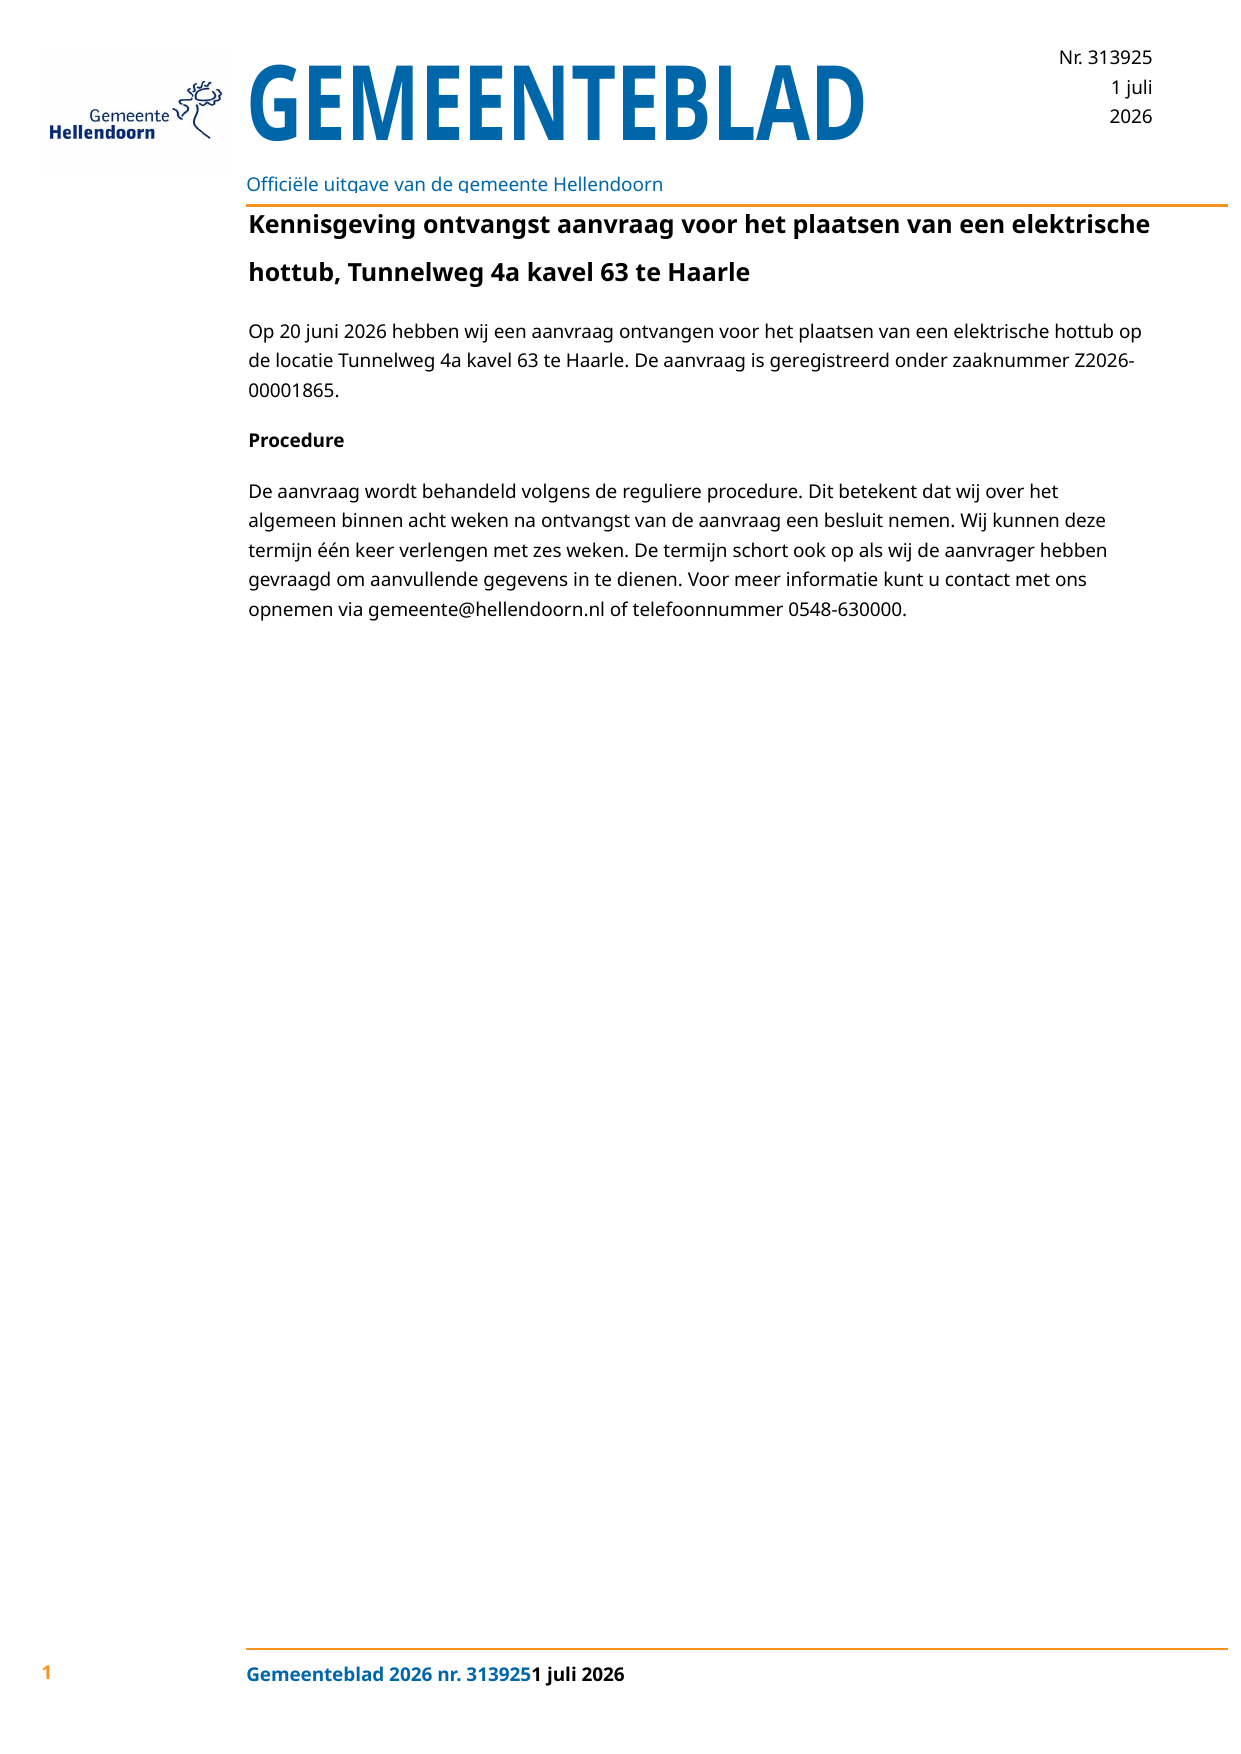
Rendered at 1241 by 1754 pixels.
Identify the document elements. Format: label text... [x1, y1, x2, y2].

text De aanvraag wordt behandeld volgens de reguliere procedure. Dit betekent dat wij over het algemeen binnen acht weken na ontvangst van de aanvraag een besluit nemen. Wij kunnen deze termijn één keer verlengen met zes weken. De termijn schort ook op als wij de aanvrager hebben gevraagd om aanvullende gegevens in te dienen. Voor meer informatie kunt u contact met ons opnemen via gemeente@hellendoorn.nl of telefoonnummer 0548-630000. [248, 478, 1152, 622]
text Kennisgeving ontvangst aanvraag voor het plaatsen van een elektrische hottub, Tunnelweg 4a kavel 63 te Haarle [248, 207, 1152, 288]
text Procedure [248, 427, 1152, 453]
picture [41, 47, 231, 172]
text Op 20 juni 2026 hebben wij een aanvraag ontvangen voor het plaatsen van een elektrische hottub op de locatie Tunnelweg 4a kavel 63 te Haarle. De aanvraag is geregistreerd onder zaaknummer Z2026-00001865. [248, 318, 1152, 403]
